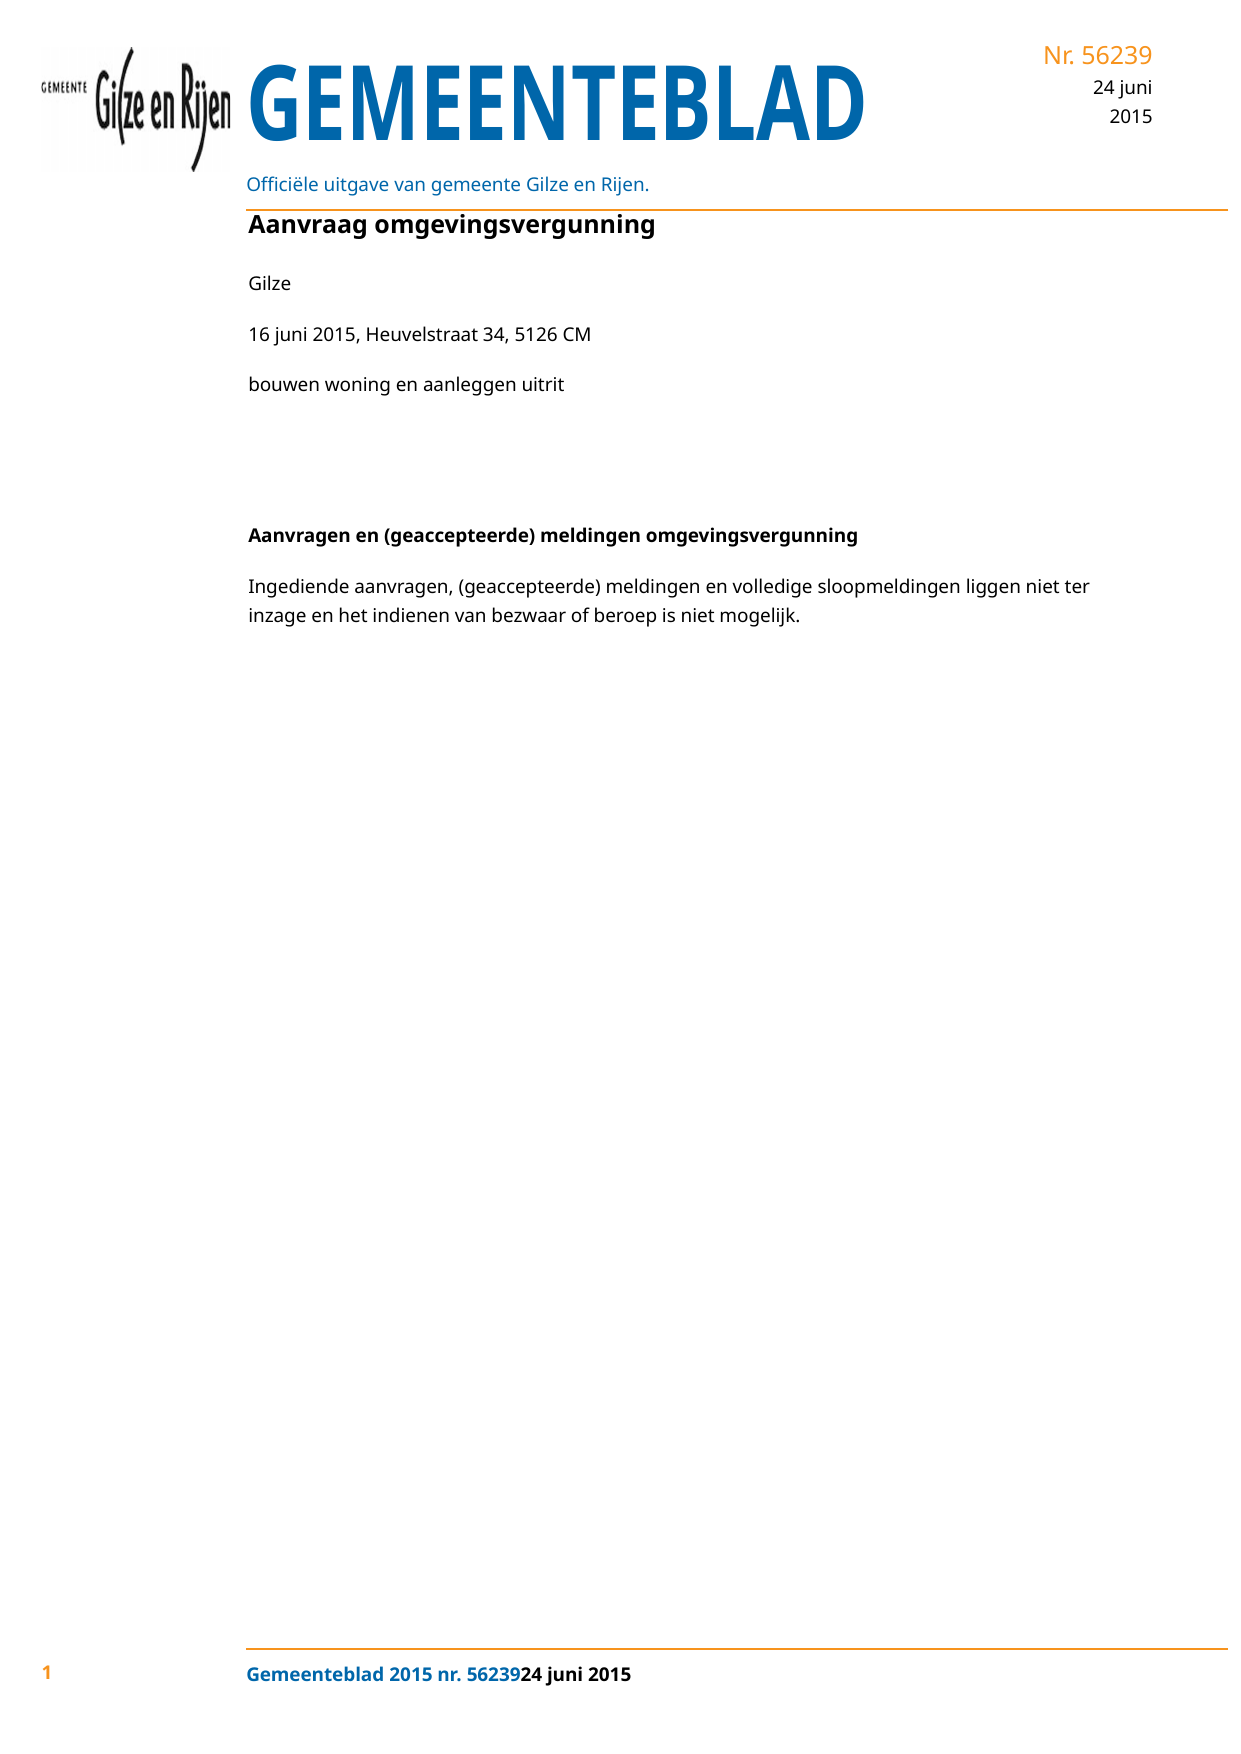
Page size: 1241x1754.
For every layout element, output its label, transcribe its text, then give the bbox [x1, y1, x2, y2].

text Aanvraag omgevingsvergunning [248, 211, 1152, 241]
text Aanvragen en (geaccepteerde) meldingen omgevingsvergunning [248, 522, 1152, 548]
text Gilze [248, 270, 1152, 296]
text Ingediende aanvragen, (geaccepteerde) meldingen en volledige sloopmeldingen liggen niet ter inzage en het indienen van bezwaar of beroep is niet mogelijk. [248, 573, 1152, 628]
text bouwen woning en aanleggen uitrit [248, 371, 1152, 397]
text 16 juni 2015, Heuvelstraat 34, 5126 CM [248, 321, 1152, 346]
picture [41, 47, 231, 172]
